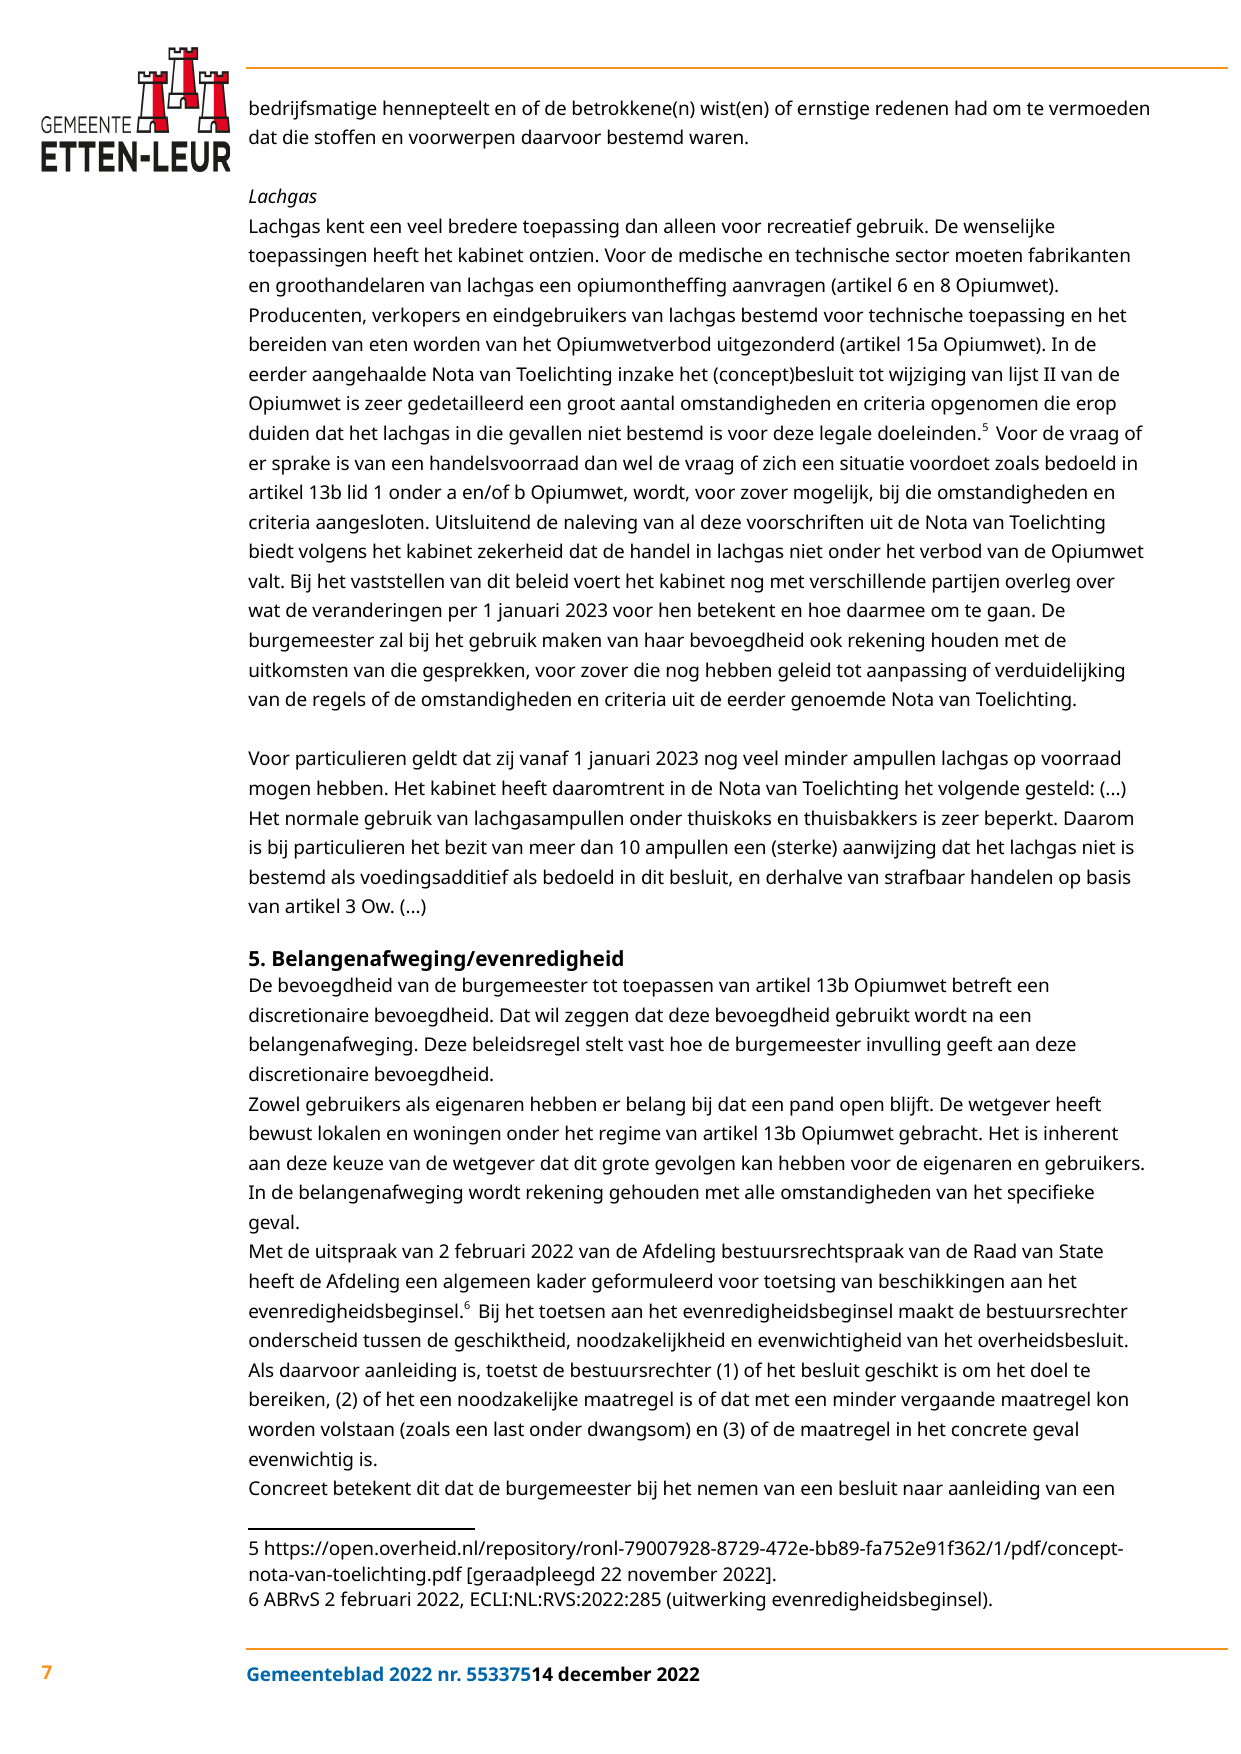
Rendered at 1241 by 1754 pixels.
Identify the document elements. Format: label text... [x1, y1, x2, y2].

text bedrijfsmatige hennepteelt en of de betrokkene(n) wist(en) of ernstige redenen had om te vermoeden dat die stoffen en voorwerpen daarvoor bestemd waren. [248, 95, 1152, 150]
text ABRvS 2 februari 2022, ECLI:NL:RVS:2022:285 (uitwerking evenredigheidsbeginsel). [248, 1586, 1152, 1612]
text https://open.overheid.nl/repository/ronl-79007928-8729-472e-bb89-fa752e91f362/1/pdf/concept-nota-van-toelichting.pdf [geraadpleegd 22 november 2022]. [248, 1535, 1152, 1586]
text Zowel gebruikers als eigenaren hebben er belang bij dat een pand open blijft. De wetgever heeft bewust lokalen en woningen onder het regime van artikel 13b Opiumwet gebracht. Het is inherent aan deze keuze van de wetgever dat dit grote gevolgen kan hebben voor de eigenaren en gebruikers. In de belangenafweging wordt rekening gehouden met alle omstandigheden van het specifieke geval. [248, 1091, 1152, 1235]
text 5. Belangenafweging/evenredigheid [248, 944, 1152, 972]
text Voor particulieren geldt dat zij vanaf 1 januari 2023 nog veel minder ampullen lachgas op voorraad mogen hebben. Het kabinet heeft daaromtrent in de Nota van Toelichting het volgende gesteld: (...) Het normale gebruik van lachgasampullen onder thuiskoks en thuisbakkers is zeer beperkt. Daarom is bij particulieren het bezit van meer dan 10 ampullen een (sterke) aanwijzing dat het lachgas niet is bestemd als voedingsadditief als bedoeld in dit besluit, en derhalve van strafbaar handelen op basis van artikel 3 Ow. (...) [248, 746, 1152, 919]
text Lachgas [248, 183, 1152, 209]
text Met de uitspraak van 2 februari 2022 van de Afdeling bestuursrechtspraak van de Raad van State heeft de Afdeling een algemeen kader geformuleerd voor toetsing van beschikkingen aan het evenredigheidsbeginsel. Bij het toetsen aan het evenredigheidsbeginsel maakt de bestuursrechter onderscheid tussen de geschiktheid, noodzakelijkheid en evenwichtigheid van het overheidsbesluit. Als daarvoor aanleiding is, toetst de bestuursrechter (1) of het besluit geschikt is om het doel te bereiken, (2) of het een noodzakelijke maatregel is of dat met een minder vergaande maatregel kon worden volstaan (zoals een last onder dwangsom) en (3) of de maatregel in het concrete geval evenwichtig is. [248, 1239, 1152, 1471]
text De bevoegdheid van de burgemeester tot toepassen van artikel 13b Opiumwet betreft een discretionaire bevoegdheid. Dat wil zeggen dat deze bevoegdheid gebruikt wordt na een belangenafweging. Deze beleidsregel stelt vast hoe de burgemeester invulling geeft aan deze discretionaire bevoegdheid. [248, 972, 1152, 1087]
text Lachgas kent een veel bredere toepassing dan alleen voor recreatief gebruik. De wenselijke toepassingen heeft het kabinet ontzien. Voor de medische en technische sector moeten fabrikanten en groothandelaren van lachgas een opiumontheffing aanvragen (artikel 6 en 8 Opiumwet). Producenten, verkopers en eindgebruikers van lachgas bestemd voor technische toepassing en het bereiden van eten worden van het Opiumwetverbod uitgezonderd (artikel 15a Opiumwet). In de eerder aangehaalde Nota van Toelichting inzake het (concept)besluit tot wijziging van lijst II van de Opiumwet is zeer gedetailleerd een groot aantal omstandigheden en criteria opgenomen die erop duiden dat het lachgas in die gevallen niet bestemd is voor deze legale doeleinden. Voor de vraag of er sprake is van een handelsvoorraad dan wel de vraag of zich een situatie voordoet zoals bedoeld in artikel 13b lid 1 onder a en/of b Opiumwet, wordt, voor zover mogelijk, bij die omstandigheden en criteria aangesloten. Uitsluitend de naleving van al deze voorschriften uit de Nota van Toelichting biedt volgens het kabinet zekerheid dat de handel in lachgas niet onder het verbod van de Opiumwet valt. Bij het vaststellen van dit beleid voert het kabinet nog met verschillende partijen overleg over wat de veranderingen per 1 januari 2023 voor hen betekent en hoe daarmee om te gaan. De burgemeester zal bij het gebruik maken van haar bevoegdheid ook rekening houden met de uitkomsten van die gesprekken, voor zover die nog hebben geleid tot aanpassing of verduidelijking van de regels of de omstandigheden en criteria uit de eerder genoemde Nota van Toelichting. [248, 213, 1152, 712]
picture [41, 47, 231, 172]
text Concreet betekent dit dat de burgemeester bij het nemen van een besluit naar aanleiding van een [248, 1475, 1152, 1501]
